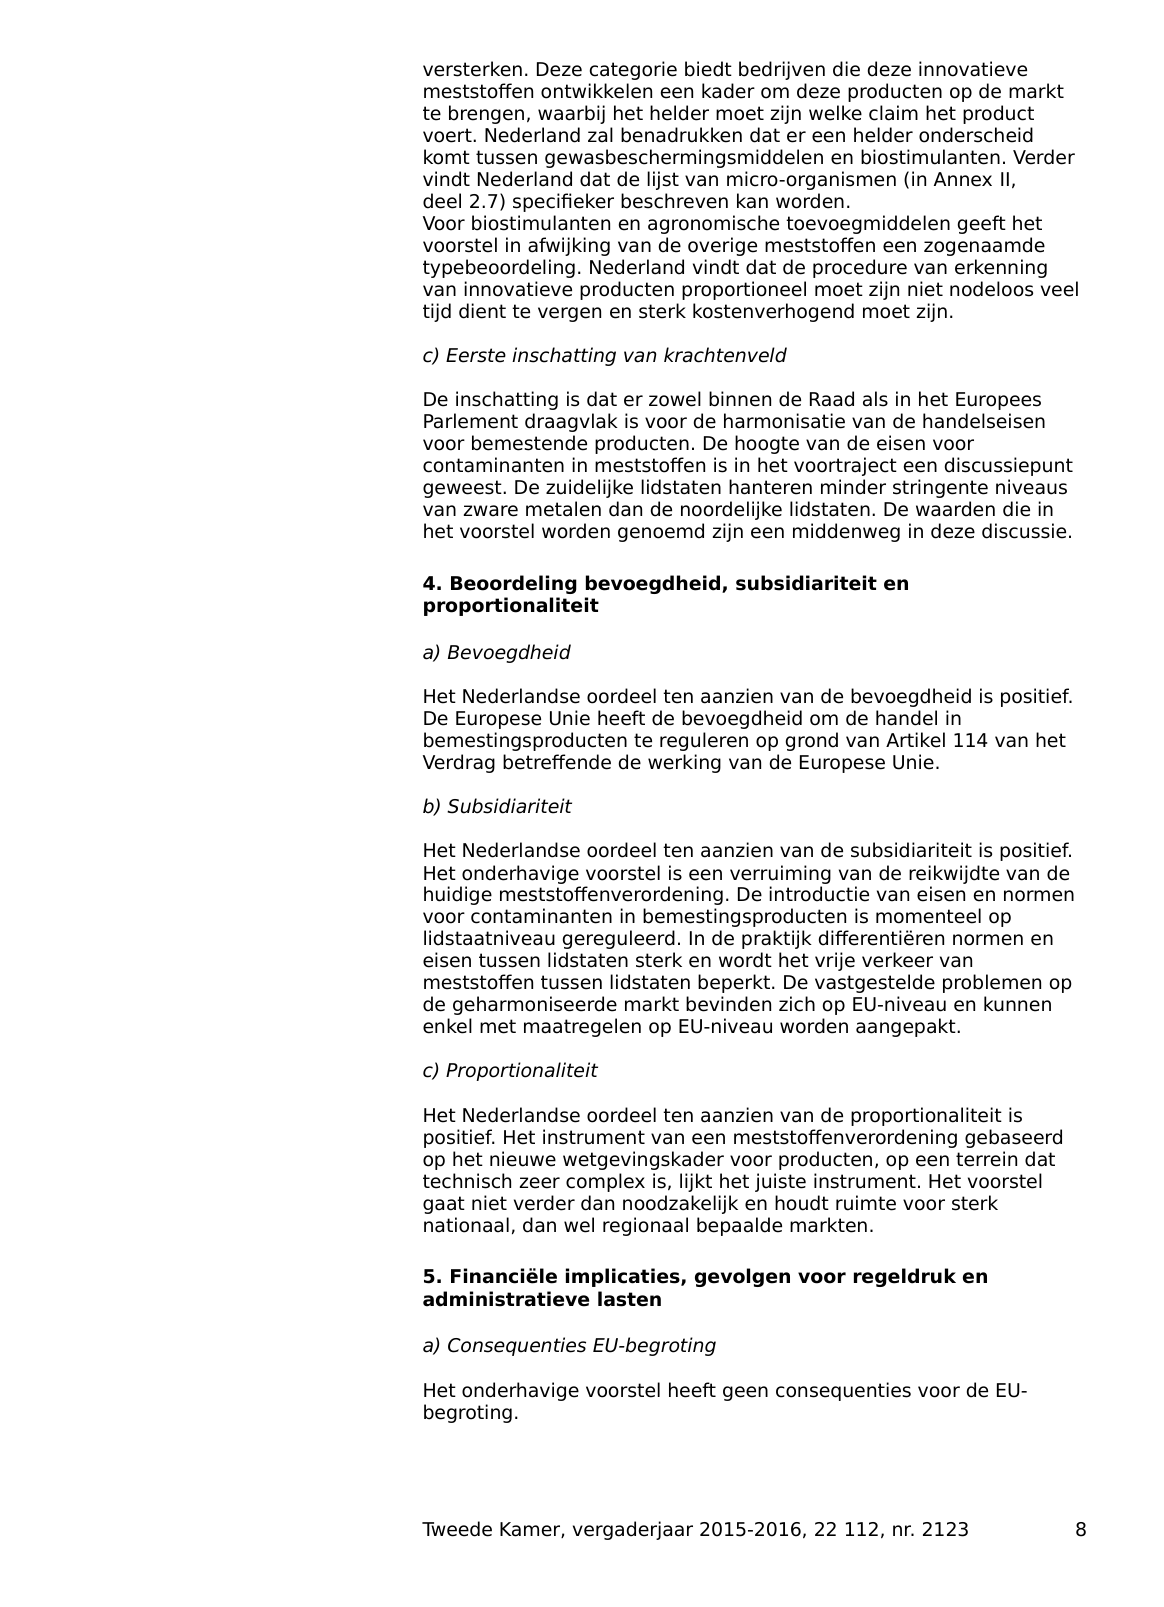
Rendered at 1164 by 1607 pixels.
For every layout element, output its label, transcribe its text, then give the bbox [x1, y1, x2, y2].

text Het Nederlandse oordeel ten aanzien van de subsidiariteit is positief. Het onderhavige voorstel is een verruiming van de reikwijdte van de huidige meststoffenverordening. De introductie van eisen en normen voor contaminanten in bemestingsproducten is momenteel op lidstaatniveau gereguleerd. In de praktijk differentiëren normen en eisen tussen lidstaten sterk en wordt het vrije verkeer van meststoffen tussen lidstaten beperkt. De vastgestelde problemen op de geharmoniseerde markt bevinden zich op EU-niveau en kunnen enkel met maatregelen op EU-niveau worden aangepakt. [422, 840, 1087, 1038]
subtitle b) Subsidiariteit [422, 796, 1087, 818]
text Het onderhavige voorstel heeft geen consequenties voor de EU-begroting. [422, 1379, 1087, 1423]
subtitle a) Bevoegdheid [422, 642, 1087, 664]
subtitle 4. Beoordeling bevoegdheid, subsidiariteit en proportionaliteit [422, 573, 1087, 617]
text De inschatting is dat er zowel binnen de Raad als in het Europees Parlement draagvlak is voor de harmonisatie van de handelseisen voor bemestende producten. De hoogte van de eisen voor contaminanten in meststoffen is in het voortraject een discussiepunt geweest. De zuidelijke lidstaten hanteren minder stringente niveaus van zware metalen dan de noordelijke lidstaten. De waarden die in het voorstel worden genoemd zijn een middenweg in deze discussie. [422, 389, 1087, 543]
subtitle a) Consequenties EU-begroting [422, 1335, 1087, 1357]
subtitle c) Proportionaliteit [422, 1060, 1087, 1082]
text Voor biostimulanten en agronomische toevoegmiddelen geeft het voorstel in afwijking van de overige meststoffen een zogenaamde typebeoordeling. Nederland vindt dat de procedure van erkenning van innovatieve producten proportioneel moet zijn niet nodeloos veel tijd dient te vergen en sterk kostenverhogend moet zijn. [422, 213, 1087, 323]
text versterken. Deze categorie biedt bedrijven die deze innovatieve meststoffen ontwikkelen een kader om deze producten op de markt te brengen, waarbij het helder moet zijn welke claim het product voert. Nederland zal benadrukken dat er een helder onderscheid komt tussen gewasbeschermingsmiddelen en biostimulanten. Verder vindt Nederland dat de lijst van micro-organismen (in Annex II, deel 2.7) specifieker beschreven kan worden. [422, 59, 1087, 213]
subtitle c) Eerste inschatting van krachtenveld [422, 345, 1087, 367]
subtitle 5. Financiële implicaties, gevolgen voor regeldruk en administratieve lasten [422, 1266, 1087, 1310]
text Het Nederlandse oordeel ten aanzien van de bevoegdheid is positief. De Europese Unie heeft de bevoegdheid om de handel in bemestingsproducten te reguleren op grond van Artikel 114 van het Verdrag betreffende de werking van de Europese Unie. [422, 686, 1087, 774]
text Het Nederlandse oordeel ten aanzien van de proportionaliteit is positief. Het instrument van een meststoffenverordening gebaseerd op het nieuwe wetgevingskader voor producten, op een terrein dat technisch zeer complex is, lijkt het juiste instrument. Het voorstel gaat niet verder dan noodzakelijk en houdt ruimte voor sterk nationaal, dan wel regionaal bepaalde markten. [422, 1104, 1087, 1236]
